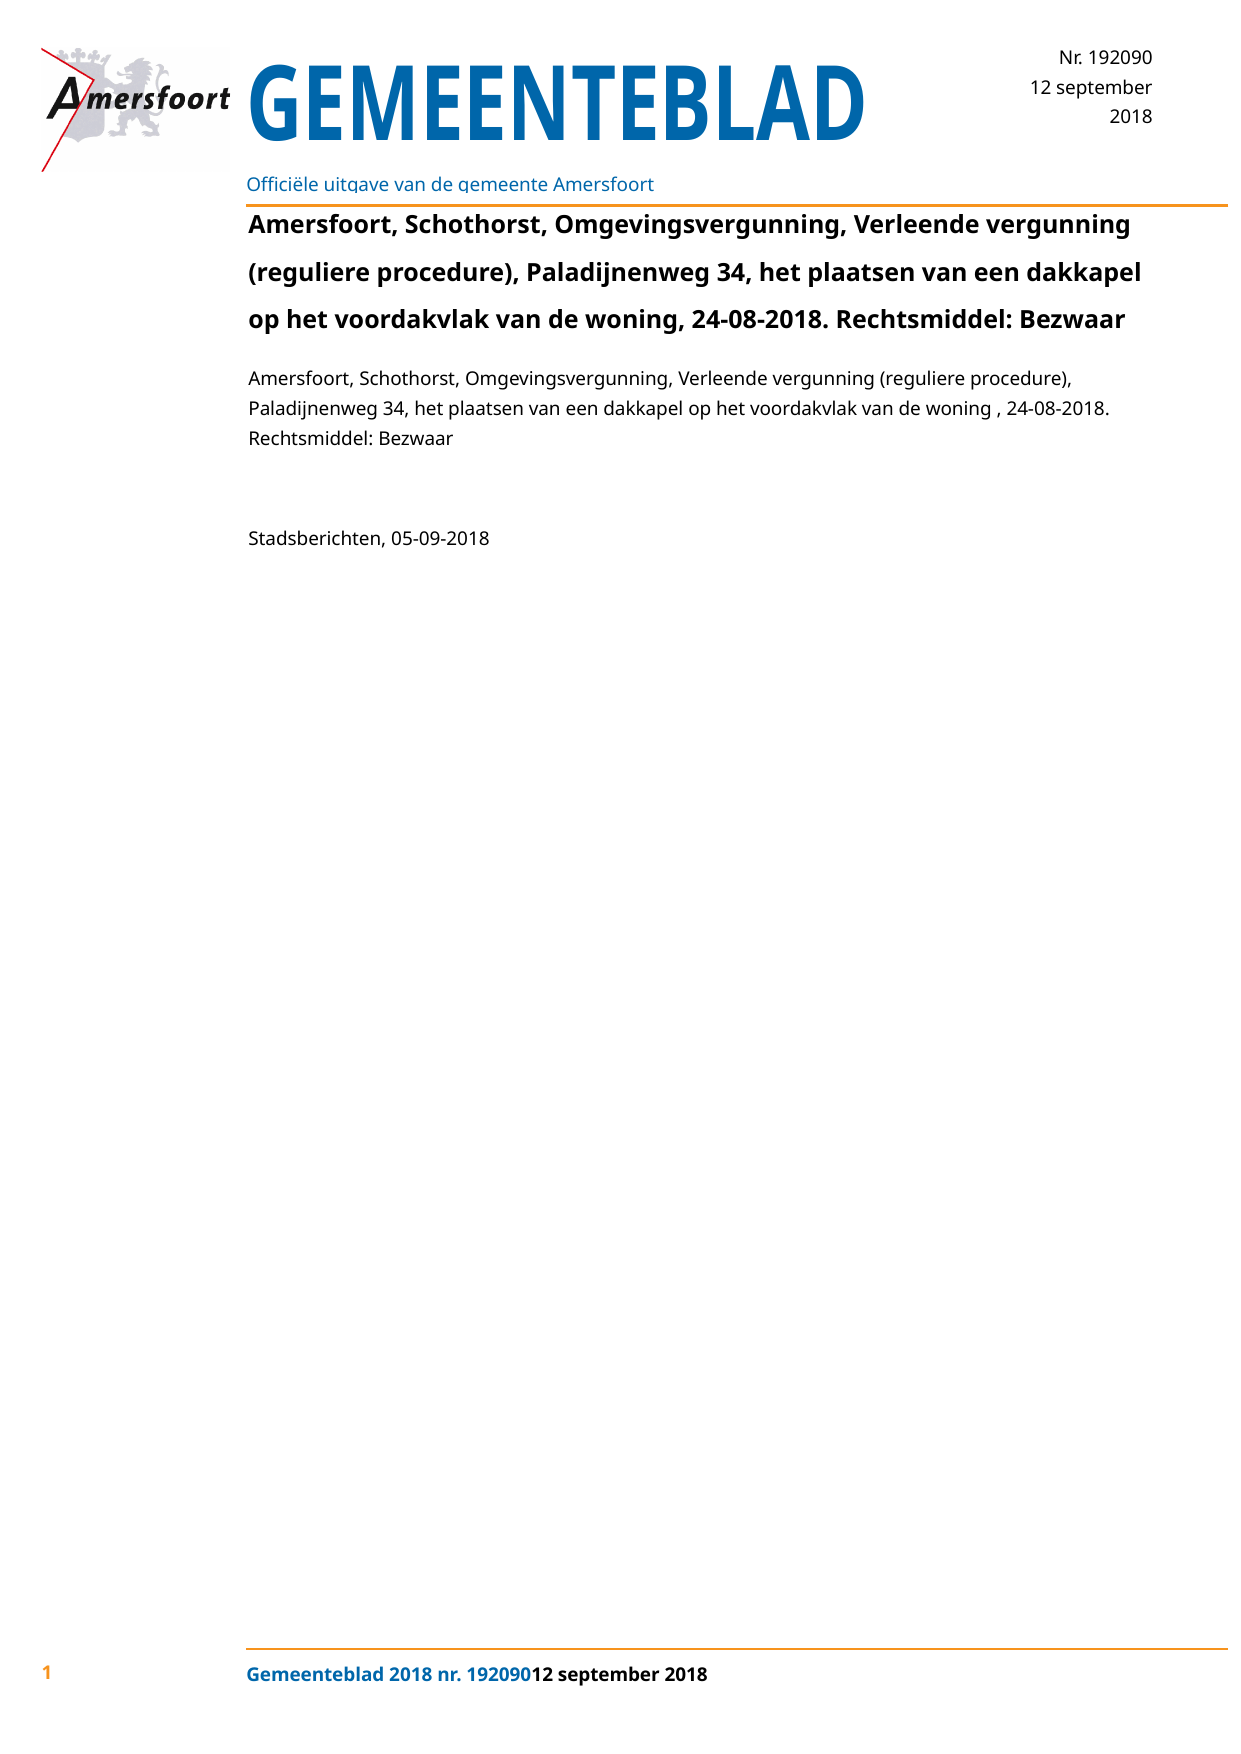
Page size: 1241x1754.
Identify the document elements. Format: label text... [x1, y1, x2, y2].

picture [41, 47, 231, 172]
text Amersfoort, Schothorst, Omgevingsvergunning, Verleende vergunning (reguliere procedure), Paladijnenweg 34, het plaatsen van een dakkapel op het voordakvlak van de woning , 24-08-2018. Rechtsmiddel: Bezwaar [248, 366, 1152, 450]
text Amersfoort, Schothorst, Omgevingsvergunning, Verleende vergunning (reguliere procedure), Paladijnenweg 34, het plaatsen van een dakkapel op het voordakvlak van de woning, 24-08-2018. Rechtsmiddel: Bezwaar [248, 207, 1152, 336]
text Stadsberichten, 05-09-2018 [248, 526, 1152, 551]
